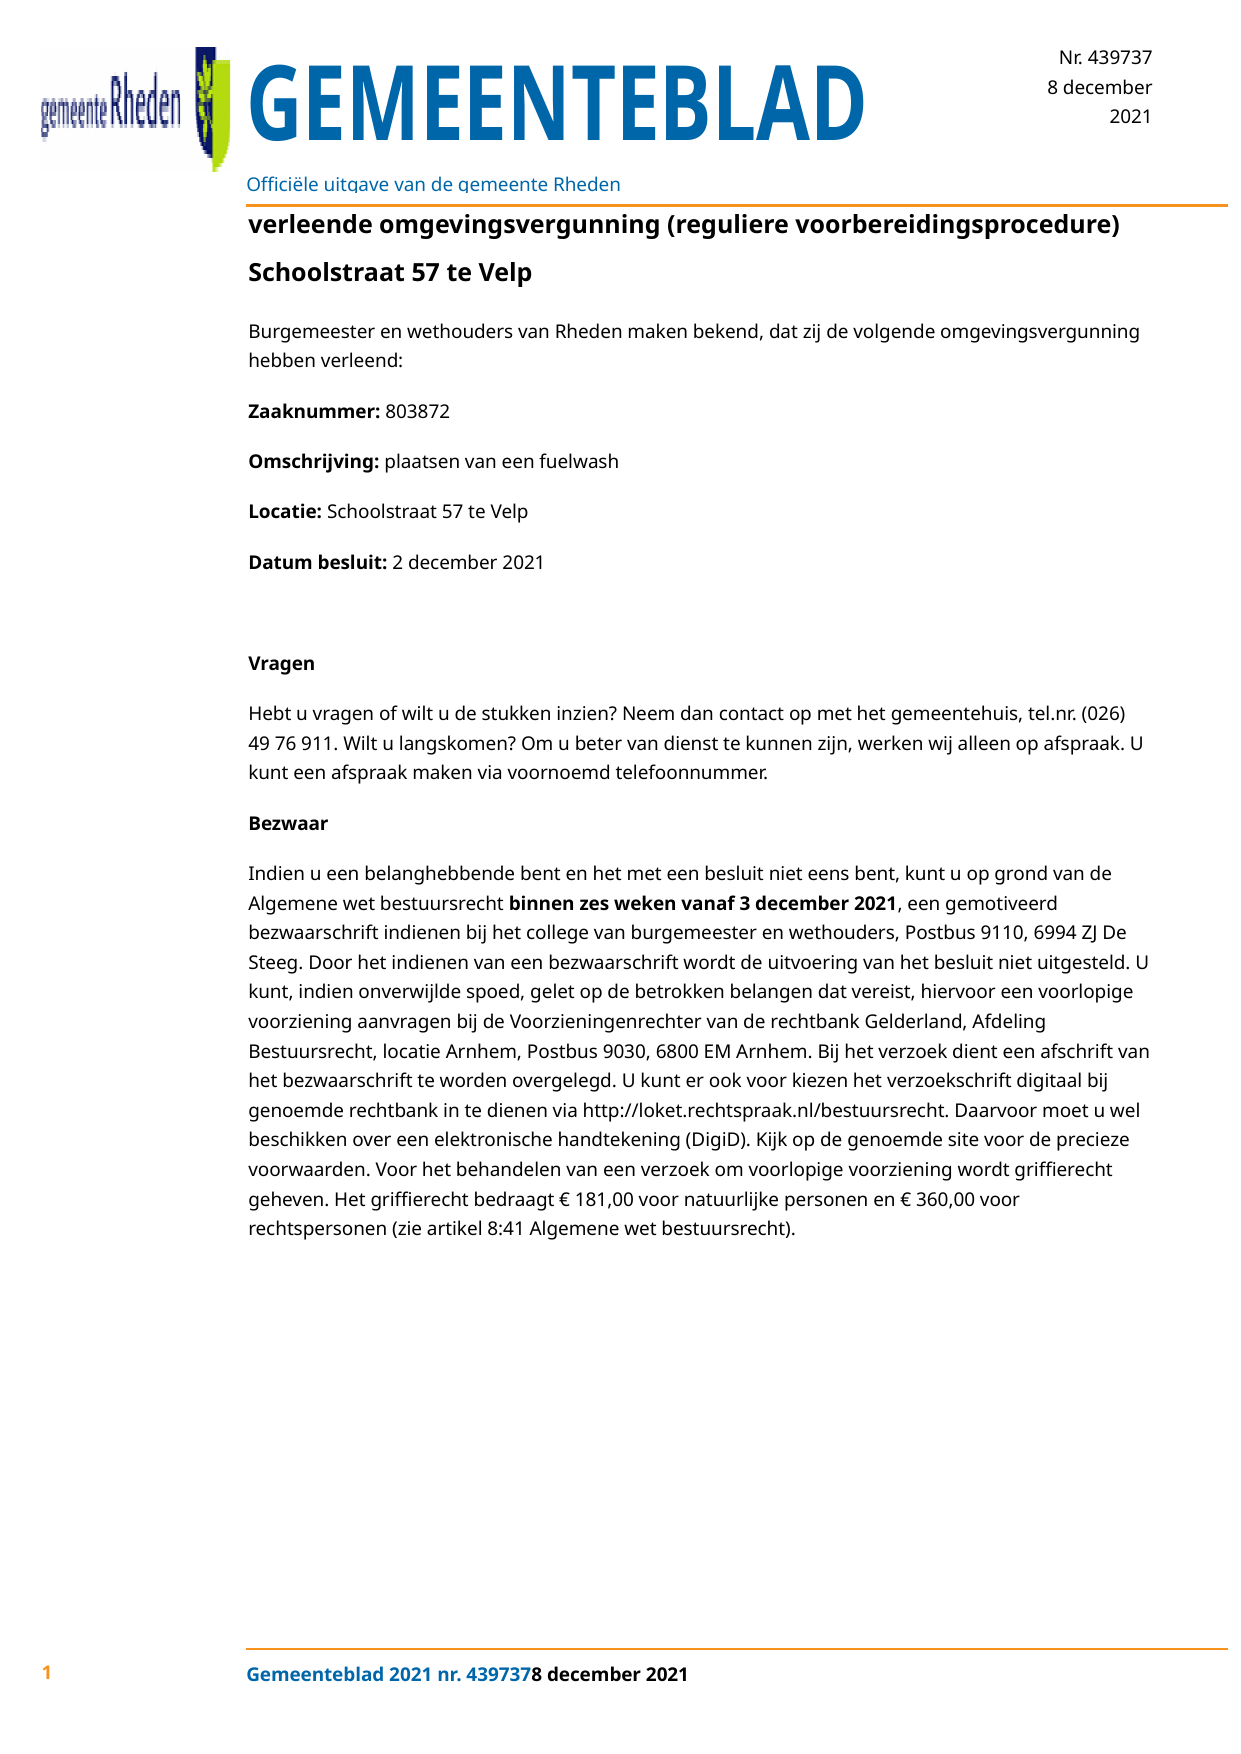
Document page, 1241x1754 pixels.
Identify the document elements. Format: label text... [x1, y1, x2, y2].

picture [41, 47, 231, 172]
text verleende omgevingsvergunning (reguliere voorbereidingsprocedure) Schoolstraat 57 te Velp [248, 207, 1152, 288]
text Bezwaar [248, 810, 1152, 836]
text Omschrijving: plaatsen van een fuelwash [248, 448, 1152, 474]
text Datum besluit: 2 december 2021 [248, 549, 1152, 575]
text Locatie: Schoolstraat 57 te Velp [248, 499, 1152, 524]
text Zaaknummer: 803872 [248, 398, 1152, 424]
text Indien u een belanghebbende bent en het met een besluit niet eens bent, kunt u op grond van de Algemene wet bestuursrecht binnen zes weken vanaf 3 december 2021, een gemotiveerd bezwaarschrift indienen bij het college van burgemeester en wethouders, Postbus 9110, 6994 ZJ De Steeg. Door het indienen van een bezwaarschrift wordt de uitvoering van het besluit niet uitgesteld. U kunt, indien onverwijlde spoed, gelet op de betrokken belangen dat vereist, hiervoor een voorlopige voorziening aanvragen bij de Voorzieningenrechter van de rechtbank Gelderland, Afdeling Bestuursrecht, locatie Arnhem, Postbus 9030, 6800 EM Arnhem. Bij het verzoek dient een afschrift van het bezwaarschrift te worden overgelegd. U kunt er ook voor kiezen het verzoekschrift digitaal bij genoemde rechtbank in te dienen via http://loket.rechtspraak.nl/bestuursrecht. Daarvoor moet u wel beschikken over een elektronische handtekening (DigiD). Kijk op de genoemde site voor de precieze voorwaarden. Voor het behandelen van een verzoek om voorlopige voorziening wordt griffierecht geheven. Het griffierecht bedraagt € 181,00 voor natuurlijke personen en € 360,00 voor rechtspersonen (zie artikel 8:41 Algemene wet bestuursrecht). [248, 860, 1152, 1241]
text Hebt u vragen of wilt u de stukken inzien? Neem dan contact op met het gemeentehuis, tel.nr. (026) 49 76 911. Wilt u langskomen? Om u beter van dienst te kunnen zijn, werken wij alleen op afspraak. U kunt een afspraak maken via voornoemd telefoonnummer. [248, 700, 1152, 785]
text Burgemeester en wethouders van Rheden maken bekend, dat zij de volgende omgevingsvergunning hebben verleend: [248, 318, 1152, 373]
text Vragen [248, 650, 1152, 676]
